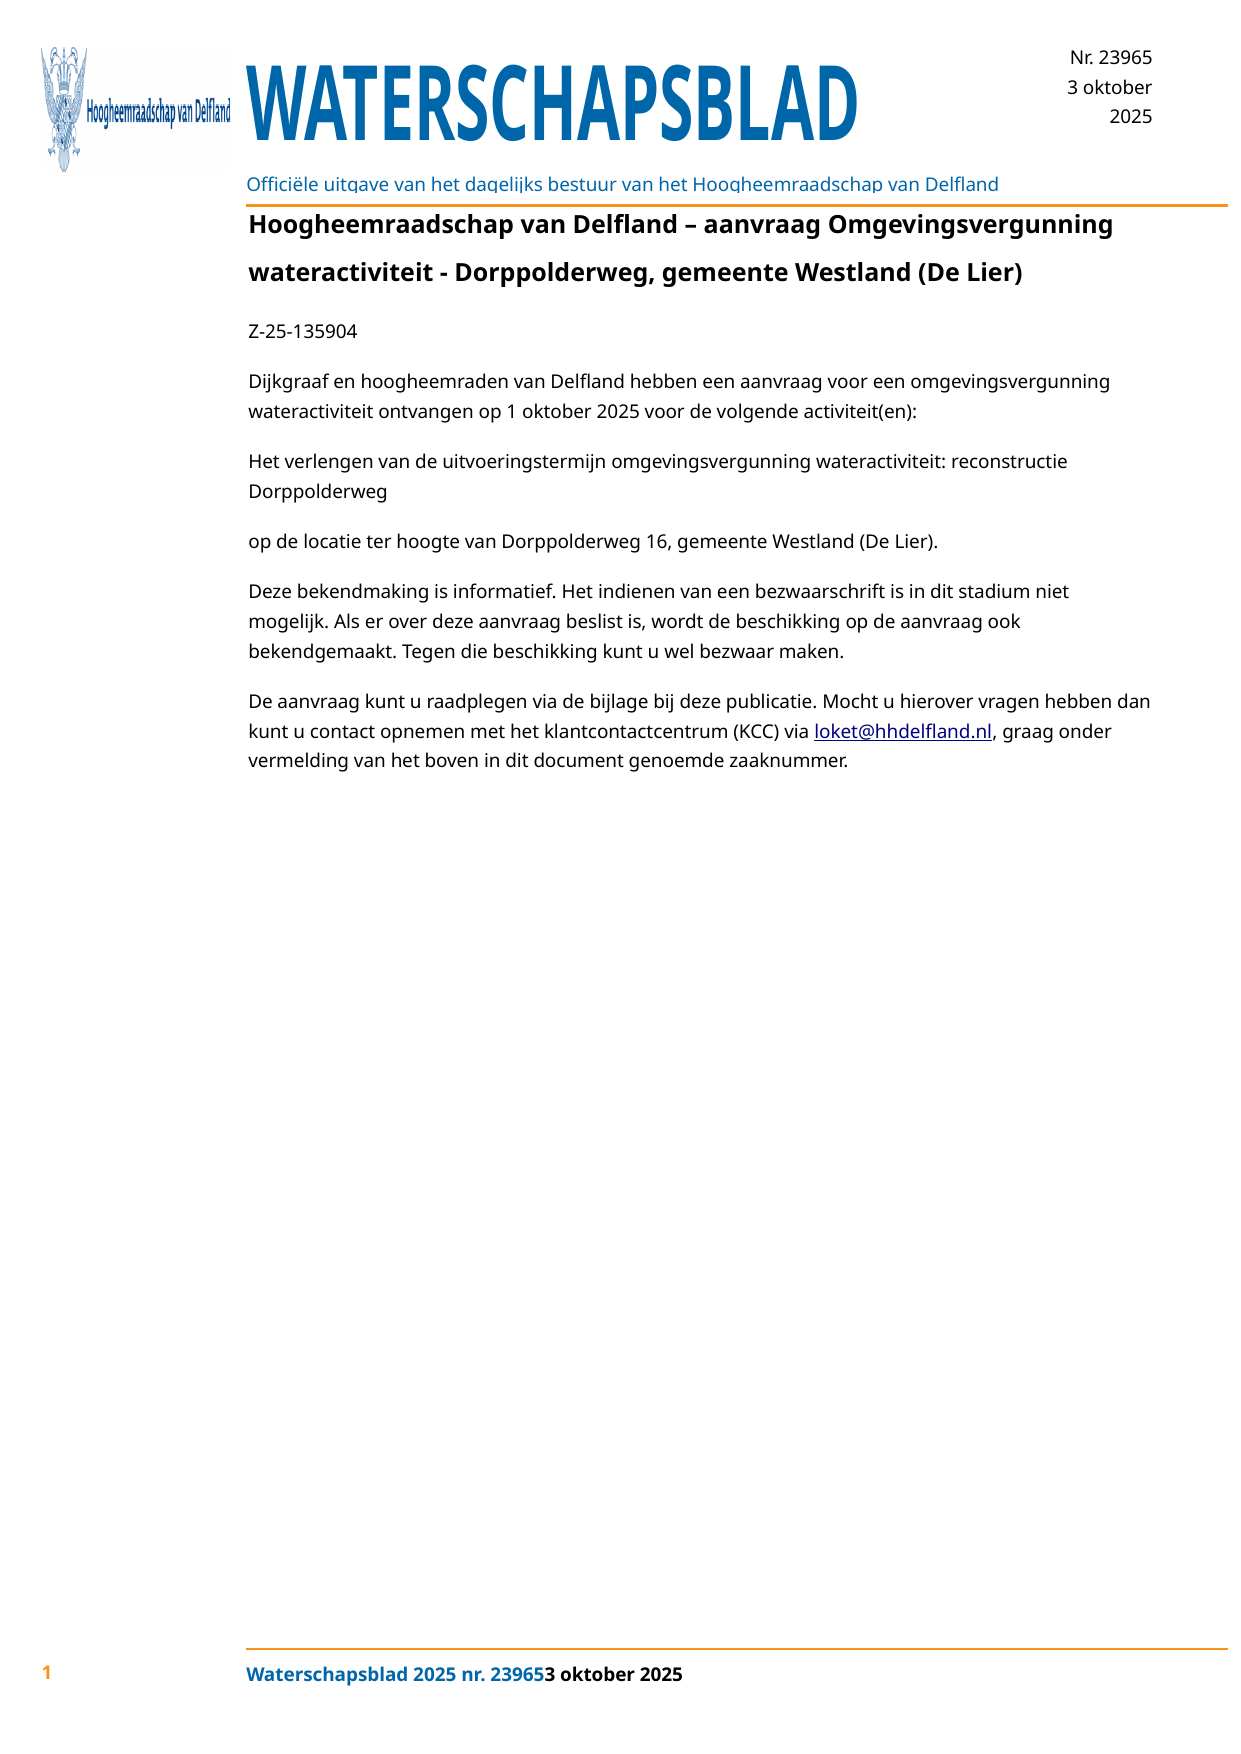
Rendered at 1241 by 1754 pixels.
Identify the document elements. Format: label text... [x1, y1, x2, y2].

text Het verlengen van de uitvoeringstermijn omgevingsvergunning wateractiviteit: reconstructie Dorppolderweg [248, 448, 1152, 504]
text Dijkgraaf en hoogheemraden van Delfland hebben een aanvraag voor een omgevingsvergunning wateractiviteit ontvangen op 1 oktober 2025 voor de volgende activiteit(en): [248, 368, 1152, 424]
picture [41, 47, 231, 172]
text op de locatie ter hoogte van Dorppolderweg 16, gemeente Westland (De Lier). [248, 528, 1152, 554]
text Hoogheemraadschap van Delfland – aanvraag Omgevingsvergunning wateractiviteit - Dorppolderweg, gemeente Westland (De Lier) [248, 207, 1152, 288]
text De aanvraag kunt u raadplegen via de bijlage bij deze publicatie. Mocht u hierover vragen hebben dan kunt u contact opnemen met het klantcontactcentrum (KCC) via loket@hhdelfland.nl, graag onder vermelding van het boven in dit document genoemde zaaknummer. [248, 688, 1152, 773]
text Deze bekendmaking is informatief. Het indienen van een bezwaarschrift is in dit stadium niet mogelijk. Als er over deze aanvraag beslist is, wordt de beschikking op de aanvraag ook bekendgemaakt. Tegen die beschikking kunt u wel bezwaar maken. [248, 579, 1152, 664]
text Z-25-135904 [248, 318, 1152, 344]
